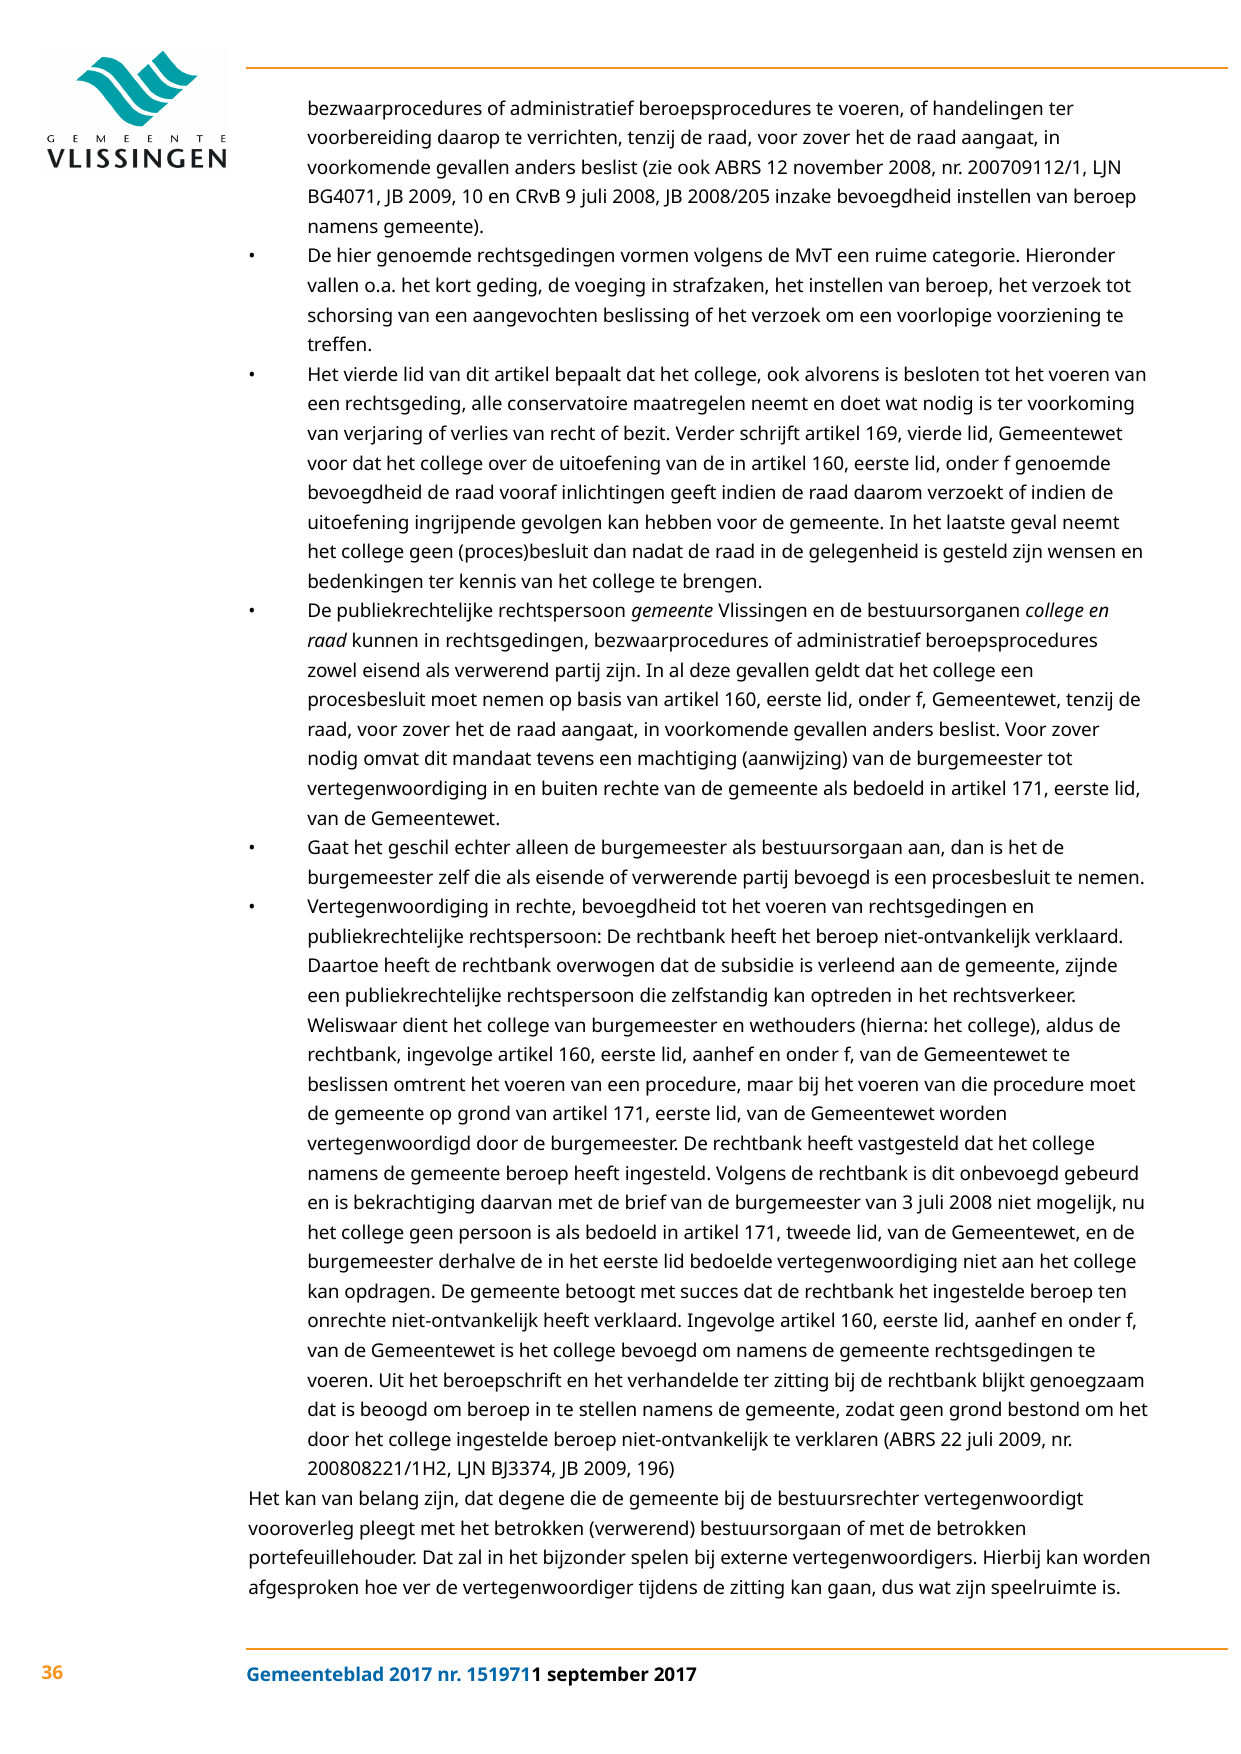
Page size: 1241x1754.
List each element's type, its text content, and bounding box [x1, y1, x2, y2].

list De publiekrechtelijke rechtspersoon gemeente Vlissingen en de bestuursorganen college en raad kunnen in rechtsgedingen, bezwaarprocedures of administratief beroepsprocedures zowel eisend als verwerend partij zijn. In al deze gevallen geldt dat het college een procesbesluit moet nemen op basis van artikel 160, eerste lid, onder f, Gemeentewet, tenzij de raad, voor zover het de raad aangaat, in voorkomende gevallen anders beslist. Voor zover nodig omvat dit mandaat tevens een machtiging (aanwijzing) van de burgemeester tot vertegenwoordiging in en buiten rechte van de gemeente als bedoeld in artikel 171, eerste lid, van de Gemeentewet. [248, 598, 1152, 831]
list Gaat het geschil echter alleen de burgemeester als bestuursorgaan aan, dan is het de burgemeester zelf die als eisende of verwerende partij bevoegd is een procesbesluit te nemen. [248, 834, 1152, 890]
list De hier genoemde rechtsgedingen vormen volgens de MvT een ruime categorie. Hieronder vallen o.a. het kort geding, de voeging in strafzaken, het instellen van beroep, het verzoek tot schorsing van een aangevochten beslissing of het verzoek om een voorlopige voorziening te treffen. [248, 243, 1152, 357]
text Het kan van belang zijn, dat degene die de gemeente bij de bestuursrechter vertegenwoordigt vooroverleg pleegt met het betrokken (verwerend) bestuursorgaan of met de betrokken portefeuillehouder. Dat zal in het bijzonder spelen bij externe vertegenwoordigers. Hierbij kan worden afgesproken hoe ver de vertegenwoordiger tijdens de zitting kan gaan, dus wat zijn speelruimte is. [248, 1485, 1152, 1600]
list bezwaarprocedures of administratief beroepsprocedures te voeren, of handelingen ter voorbereiding daarop te verrichten, tenzij de raad, voor zover het de raad aangaat, in voorkomende gevallen anders beslist (zie ook ABRS 12 november 2008, nr. 200709112/1, LJN BG4071, JB 2009, 10 en CRvB 9 juli 2008, JB 2008/205 inzake bevoegdheid instellen van beroep namens gemeente). [248, 95, 1152, 239]
list Het vierde lid van dit artikel bepaalt dat het college, ook alvorens is besloten tot het voeren van een rechtsgeding, alle conservatoire maatregelen neemt en doet wat nodig is ter voorkoming van verjaring of verlies van recht of bezit. Verder schrijft artikel 169, vierde lid, Gemeentewet voor dat het college over de uitoefening van de in artikel 160, eerste lid, onder f genoemde bevoegdheid de raad vooraf inlichtingen geeft indien de raad daarom verzoekt of indien de uitoefening ingrijpende gevolgen kan hebben voor de gemeente. In het laatste geval neemt het college geen (proces)besluit dan nadat de raad in de gelegenheid is gesteld zijn wensen en bedenkingen ter kennis van het college te brengen. [248, 361, 1152, 594]
picture [41, 47, 231, 172]
list Vertegenwoordiging in rechte, bevoegdheid tot het voeren van rechtsgedingen en publiekrechtelijke rechtspersoon: De rechtbank heeft het beroep niet-ontvankelijk verklaard. Daartoe heeft de rechtbank overwogen dat de subsidie is verleend aan de gemeente, zijnde een publiekrechtelijke rechtspersoon die zelfstandig kan optreden in het rechtsverkeer. Weliswaar dient het college van burgemeester en wethouders (hierna: het college), aldus de rechtbank, ingevolge artikel 160, eerste lid, aanhef en onder f, van de Gemeentewet te beslissen omtrent het voeren van een procedure, maar bij het voeren van die procedure moet de gemeente op grond van artikel 171, eerste lid, van de Gemeentewet worden vertegenwoordigd door de burgemeester. De rechtbank heeft vastgesteld dat het college namens de gemeente beroep heeft ingesteld. Volgens de rechtbank is dit onbevoegd gebeurd en is bekrachtiging daarvan met de brief van de burgemeester van 3 juli 2008 niet mogelijk, nu het college geen persoon is als bedoeld in artikel 171, tweede lid, van de Gemeentewet, en de burgemeester derhalve de in het eerste lid bedoelde vertegenwoordiging niet aan het college kan opdragen. De gemeente betoogt met succes dat de rechtbank het ingestelde beroep ten onrechte niet-ontvankelijk heeft verklaard. Ingevolge artikel 160, eerste lid, aanhef en onder f, van de Gemeentewet is het college bevoegd om namens de gemeente rechtsgedingen te voeren. Uit het beroepschrift en het verhandelde ter zitting bij de rechtbank blijkt genoegzaam dat is beoogd om beroep in te stellen namens de gemeente, zodat geen grond bestond om het door het college ingestelde beroep niet-ontvankelijk te verklaren (ABRS 22 juli 2009, nr. 200808221/1H2, LJN BJ3374, JB 2009, 196) [248, 893, 1152, 1481]
